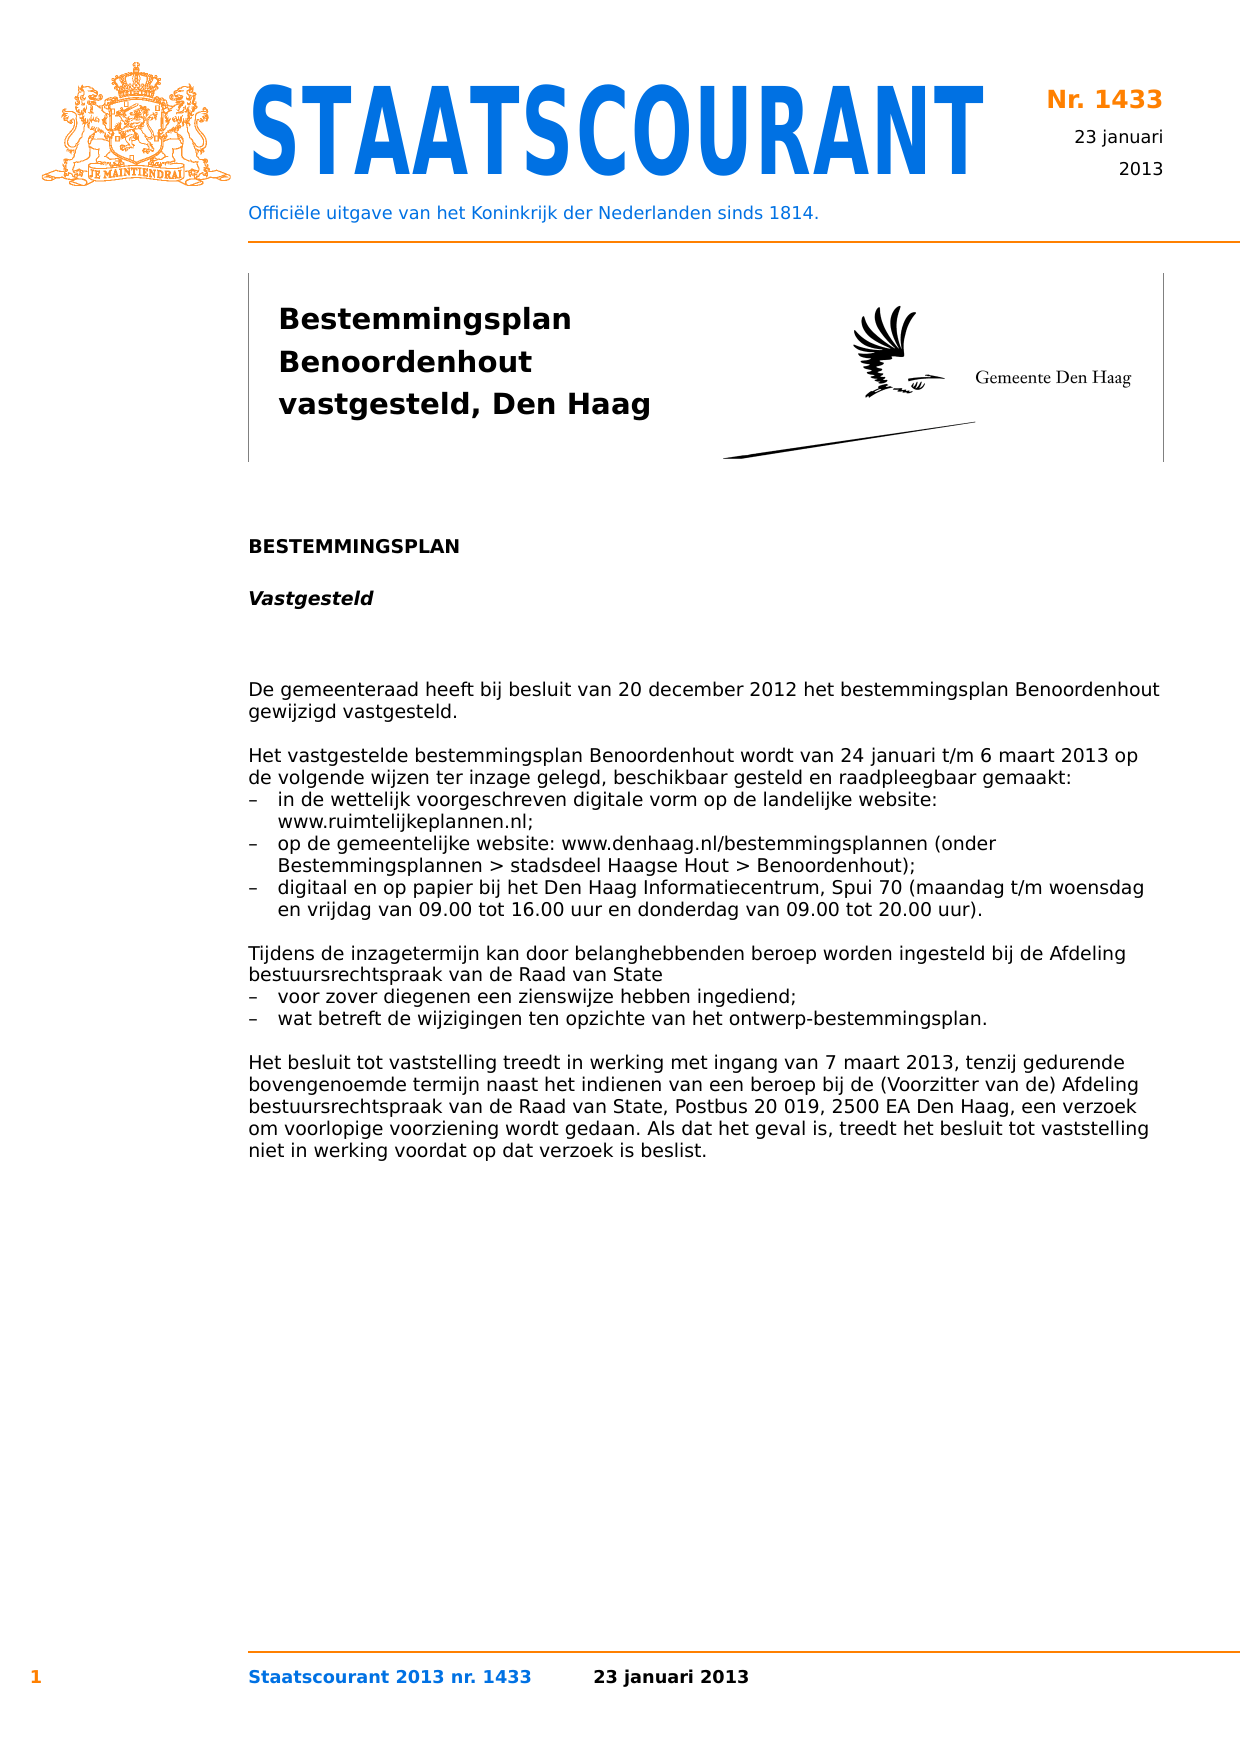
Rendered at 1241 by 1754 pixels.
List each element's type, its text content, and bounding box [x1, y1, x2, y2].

table_cell Officiële uitgave van het Koninkrijk der Nederlanden sinds 1814. [248, 203, 1240, 241]
picture [41, 62, 231, 186]
text – digitaal en op papier bij het Den Haag Informatiecentrum, Spui 70 (maandag t/m woensdag en vrijdag van 09.00 tot 16.00 uur en donderdag van 09.00 tot 20.00 uur). [248, 877, 1163, 921]
text De gemeenteraad heeft bij besluit van 20 december 2012 het bestemmingsplan Benoordenhout gewijzigd vastgesteld. [248, 679, 1163, 723]
table_header STAATSCOURANT [248, 62, 998, 203]
table_header Nr. 1433 [998, 62, 1240, 121]
picture [720, 302, 1134, 462]
text – op de gemeentelijke website: www.denhaag.nl/bestemmingsplannen (onder Bestemmingsplannen > stadsdeel Haagse Hout > Benoordenhout); [248, 833, 1163, 877]
text Het besluit tot vaststelling treedt in werking met ingang van 7 maart 2013, tenzij gedurende bovengenoemde termijn naast het indienen van een beroep bij de (Voorzitter van de) Afdeling bestuursrechtspraak van de Raad van State, Postbus 20 019, 2500 EA Den Haag, een verzoek om voorlopige voorziening wordt gedaan. Als dat het geval is, treedt het besluit tot vaststelling niet in werking voordat op dat verzoek is beslist. [248, 1052, 1163, 1162]
text – wat betreft de wijzigingen ten opzichte van het ontwerp-bestemmingsplan. [248, 1008, 1163, 1030]
table_cell 23 januari [998, 121, 1240, 153]
text – voor zover diegenen een zienswijze hebben ingediend; [248, 986, 1163, 1008]
table_cell 2013 [998, 153, 1240, 203]
subtitle BESTEMMINGSPLAN [248, 536, 1163, 558]
table_header [25, 62, 248, 241]
text Het vastgestelde bestemmingsplan Benoordenhout wordt van 24 januari t/m 6 maart 2013 op de volgende wijzen ter inzage gelegd, beschikbaar gesteld en raadpleegbaar gemaakt: [248, 745, 1163, 789]
subtitle Bestemmingsplan Benoordenhout vastgesteld, Den Haag [249, 273, 1163, 462]
text Tijdens de inzagetermijn kan door belanghebbenden beroep worden ingesteld bij de Afdeling bestuursrechtspraak van de Raad van State [248, 942, 1163, 986]
subtitle Vastgesteld [248, 588, 1163, 610]
text – in de wettelijk voorgeschreven digitale vorm op de landelijke website: www.ruimtelijkeplannen.nl; [248, 789, 1163, 833]
